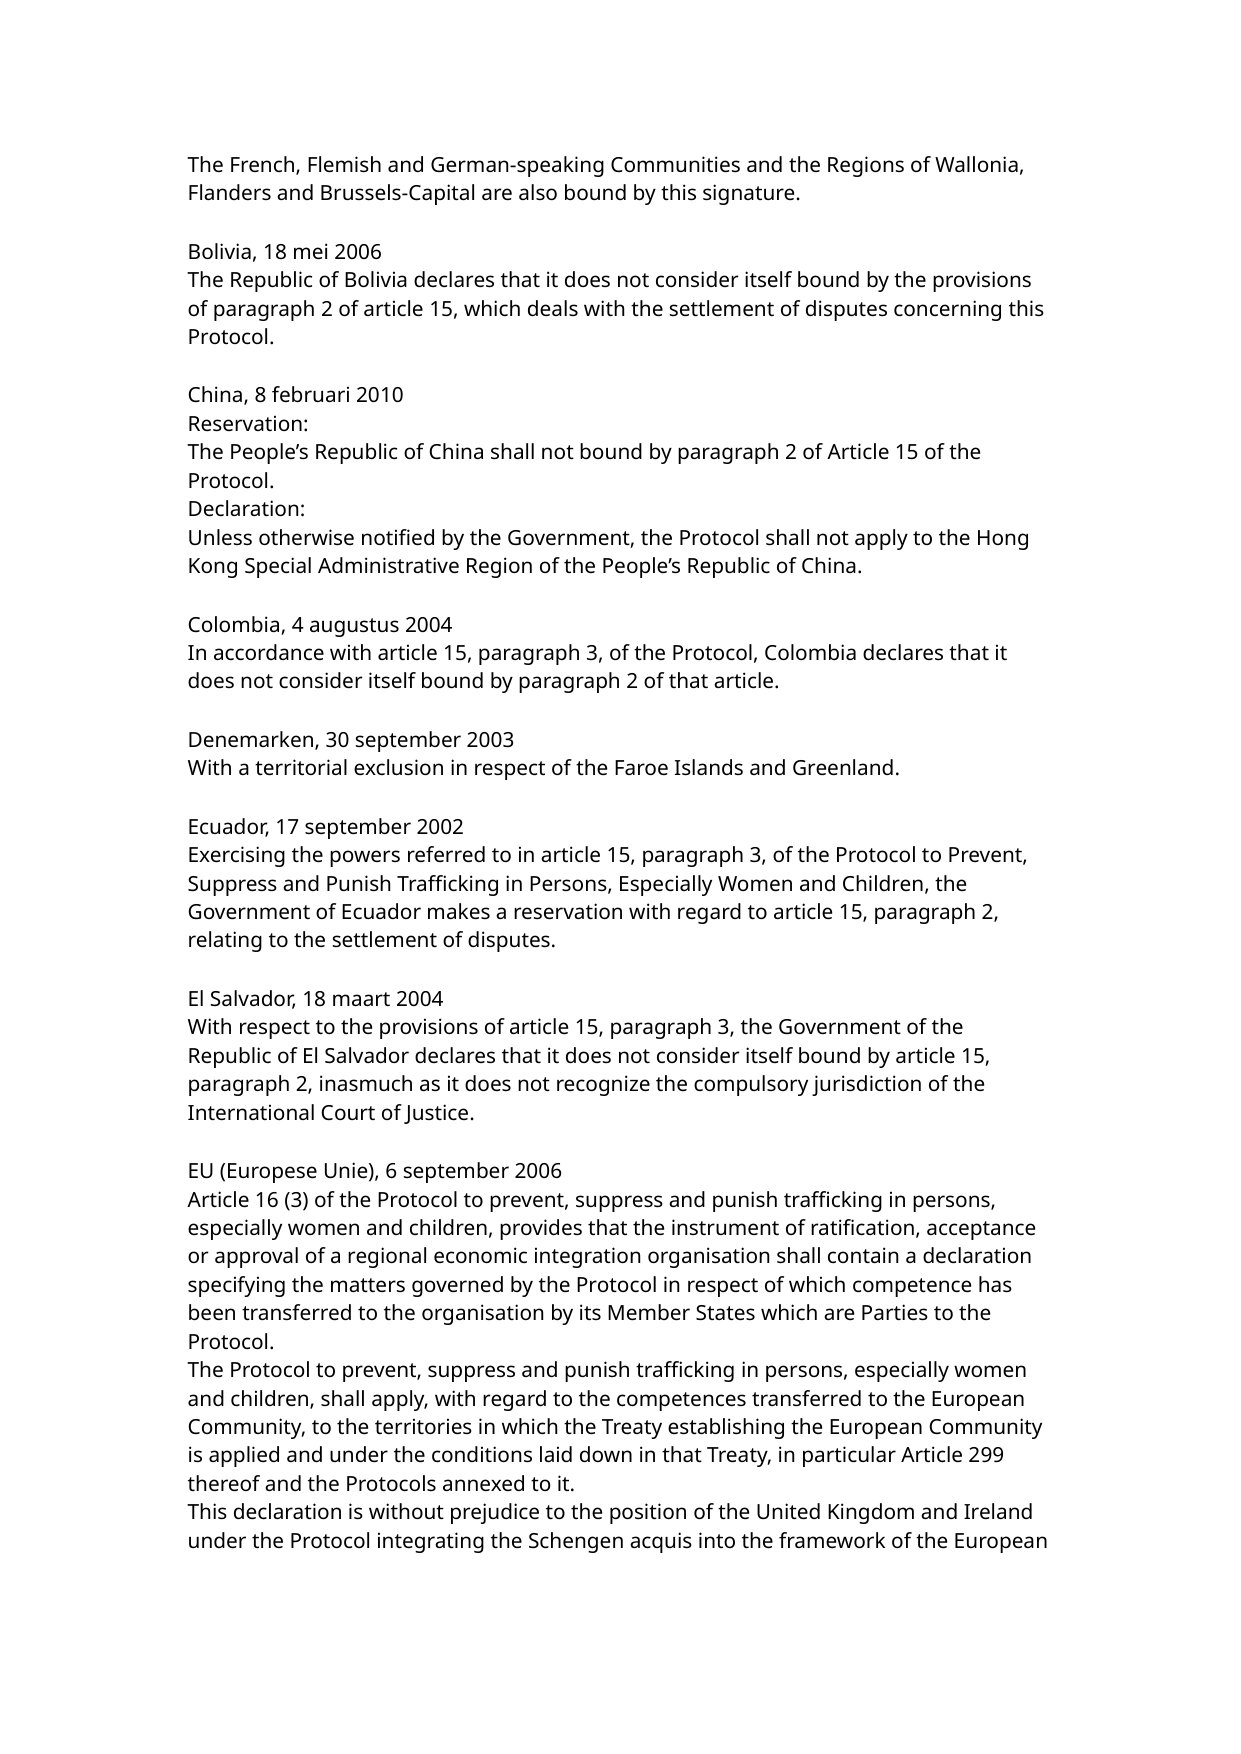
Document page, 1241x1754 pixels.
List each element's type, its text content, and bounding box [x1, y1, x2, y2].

text Reservation: [187, 409, 1053, 437]
text With respect to the provisions of article 15, paragraph 3, the Government of the Republic of El Salvador declares that it does not consider itself bound by article 15, paragraph 2, inasmuch as it does not recognize the compulsory jurisdiction of the International Court of Justice. [187, 1012, 1053, 1126]
text This declaration is without prejudice to the position of the United Kingdom and Ireland under the Protocol integrating the Schengen acquis into the framework of the European [187, 1497, 1053, 1554]
text El Salvador, 18 maart 2004 [187, 984, 1053, 1012]
text Article 16 (3) of the Protocol to prevent, suppress and punish trafficking in persons, especially women and children, provides that the instrument of ratification, acceptance or approval of a regional economic integration organisation shall contain a declaration specifying the matters governed by the Protocol in respect of which competence has been transferred to the organisation by its Member States which are Parties to the Protocol. [187, 1185, 1053, 1355]
text Colombia, 4 augustus 2004 [187, 610, 1053, 638]
text The French, Flemish and German-speaking Communities and the Regions of Wallonia, Flanders and Brussels-Capital are also bound by this signature. [187, 150, 1053, 207]
text EU (Europese Unie), 6 september 2006 [187, 1156, 1053, 1185]
text Declaration: [187, 494, 1053, 523]
text In accordance with article 15, paragraph 3, of the Protocol, Colombia declares that it does not consider itself bound by paragraph 2 of that article. [187, 638, 1053, 695]
text Denemarken, 30 september 2003 [187, 725, 1053, 753]
text The Republic of Bolivia declares that it does not consider itself bound by the provisions of paragraph 2 of article 15, which deals with the settlement of disputes concerning this Protocol. [187, 265, 1053, 351]
text The People’s Republic of China shall not bound by paragraph 2 of Article 15 of the Protocol. [187, 437, 1053, 494]
text Ecuador, 17 september 2002 [187, 812, 1053, 840]
text China, 8 februari 2010 [187, 381, 1053, 409]
text Unless otherwise notified by the Government, the Protocol shall not apply to the Hong Kong Special Administrative Region of the People’s Republic of China. [187, 523, 1053, 580]
text Bolivia, 18 mei 2006 [187, 237, 1053, 265]
text The Protocol to prevent, suppress and punish trafficking in persons, especially women and children, shall apply, with regard to the competences transferred to the European Community, to the territories in which the Treaty establishing the European Community is applied and under the conditions laid down in that Treaty, in particular Article 299 thereof and the Protocols annexed to it. [187, 1355, 1053, 1497]
text Exercising the powers referred to in article 15, paragraph 3, of the Protocol to Prevent, Suppress and Punish Trafficking in Persons, Especially Women and Children, the Government of Ecuador makes a reservation with regard to article 15, paragraph 2, relating to the settlement of disputes. [187, 840, 1053, 954]
text With a territorial exclusion in respect of the Faroe Islands and Greenland. [187, 753, 1053, 782]
